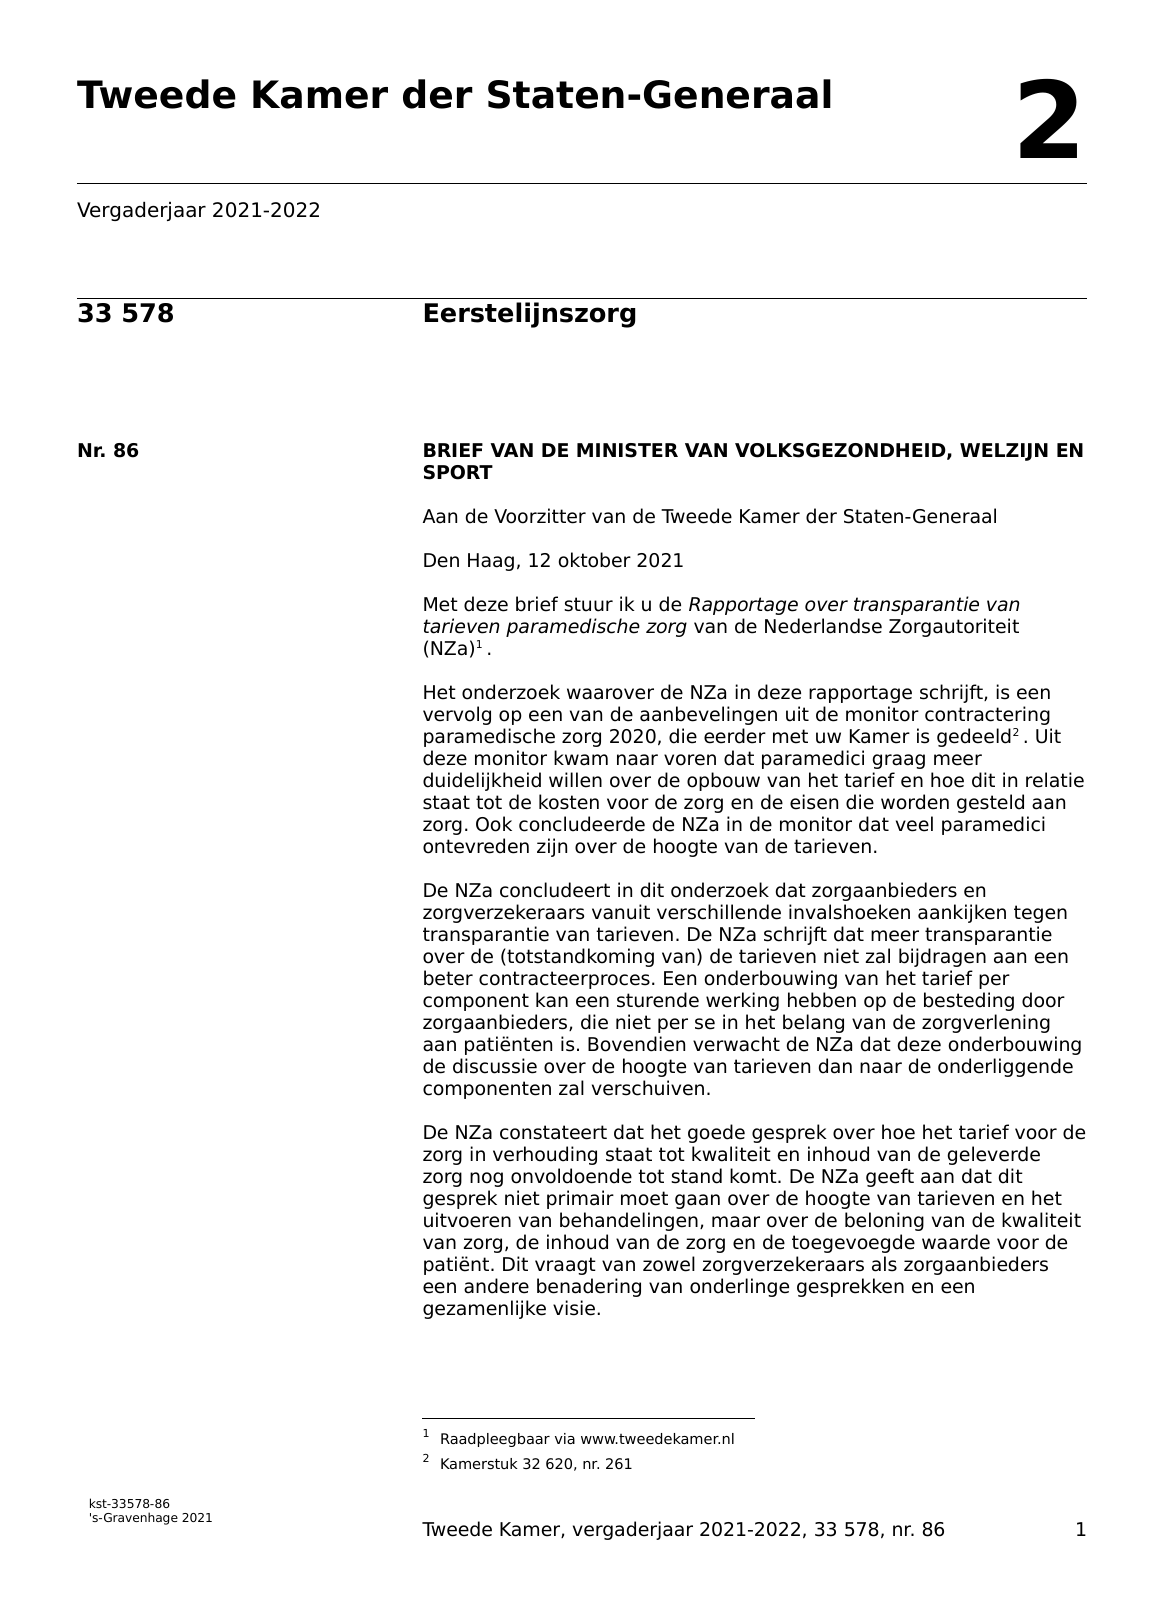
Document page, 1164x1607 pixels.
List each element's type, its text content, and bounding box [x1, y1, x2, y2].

text Raadpleegbaar via www.tweedekamer.nl [422, 1427, 1087, 1449]
text Kamerstuk 32 620, nr. 261 [422, 1452, 1087, 1474]
text Met deze brief stuur ik u de Rapportage over transparantie van tarieven paramedische zorg van de Nederlandse Zorgautoriteit (NZa). [422, 594, 1087, 660]
text 's-Gravenhage 2021 [88, 1511, 323, 1525]
text kst-33578-86 [88, 1497, 323, 1511]
subtitle 33 578 Eerstelijnszorg [77, 299, 1087, 329]
table_header 2 [886, 59, 1087, 183]
table_cell Vergaderjaar 2021-2022 [77, 184, 1087, 298]
subtitle Nr. 86 BRIEF VAN DE MINISTER VAN VOLKSGEZONDHEID, WELZIJN EN SPORT [77, 440, 1087, 484]
text De NZa constateert dat het goede gesprek over hoe het tarief voor de zorg in verhouding staat tot kwaliteit en inhoud van de geleverde zorg nog onvoldoende tot stand komt. De NZa geeft aan dat dit gesprek niet primair moet gaan over de hoogte van tarieven en het uitvoeren van behandelingen, maar over de beloning van de kwaliteit van zorg, de inhoud van de zorg en de toegevoegde waarde voor de patiënt. Dit vraagt van zowel zorgverzekeraars als zorgaanbieders een andere benadering van onderlinge gesprekken en een gezamenlijke visie. [422, 1122, 1087, 1320]
text Het onderzoek waarover de NZa in deze rapportage schrijft, is een vervolg op een van de aanbevelingen uit de monitor contractering paramedische zorg 2020, die eerder met uw Kamer is gedeeld. Uit deze monitor kwam naar voren dat paramedici graag meer duidelijkheid willen over de opbouw van het tarief en hoe dit in relatie staat tot de kosten voor de zorg en de eisen die worden gesteld aan zorg. Ook concludeerde de NZa in de monitor dat veel paramedici ontevreden zijn over de hoogte van de tarieven. [422, 682, 1087, 858]
text Aan de Voorzitter van de Tweede Kamer der Staten-Generaal [422, 506, 1087, 528]
table_header Tweede Kamer der Staten-Generaal [77, 59, 886, 183]
text De NZa concludeert in dit onderzoek dat zorgaanbieders en zorgverzekeraars vanuit verschillende invalshoeken aankijken tegen transparantie van tarieven. De NZa schrijft dat meer transparantie over de (totstandkoming van) de tarieven niet zal bijdragen aan een beter contracteerproces. Een onderbouwing van het tarief per component kan een sturende werking hebben op de besteding door zorgaanbieders, die niet per se in het belang van de zorgverlening aan patiënten is. Bovendien verwacht de NZa dat deze onderbouwing de discussie over de hoogte van tarieven dan naar de onderliggende componenten zal verschuiven. [422, 880, 1087, 1100]
text Den Haag, 12 oktober 2021 [422, 550, 1087, 572]
